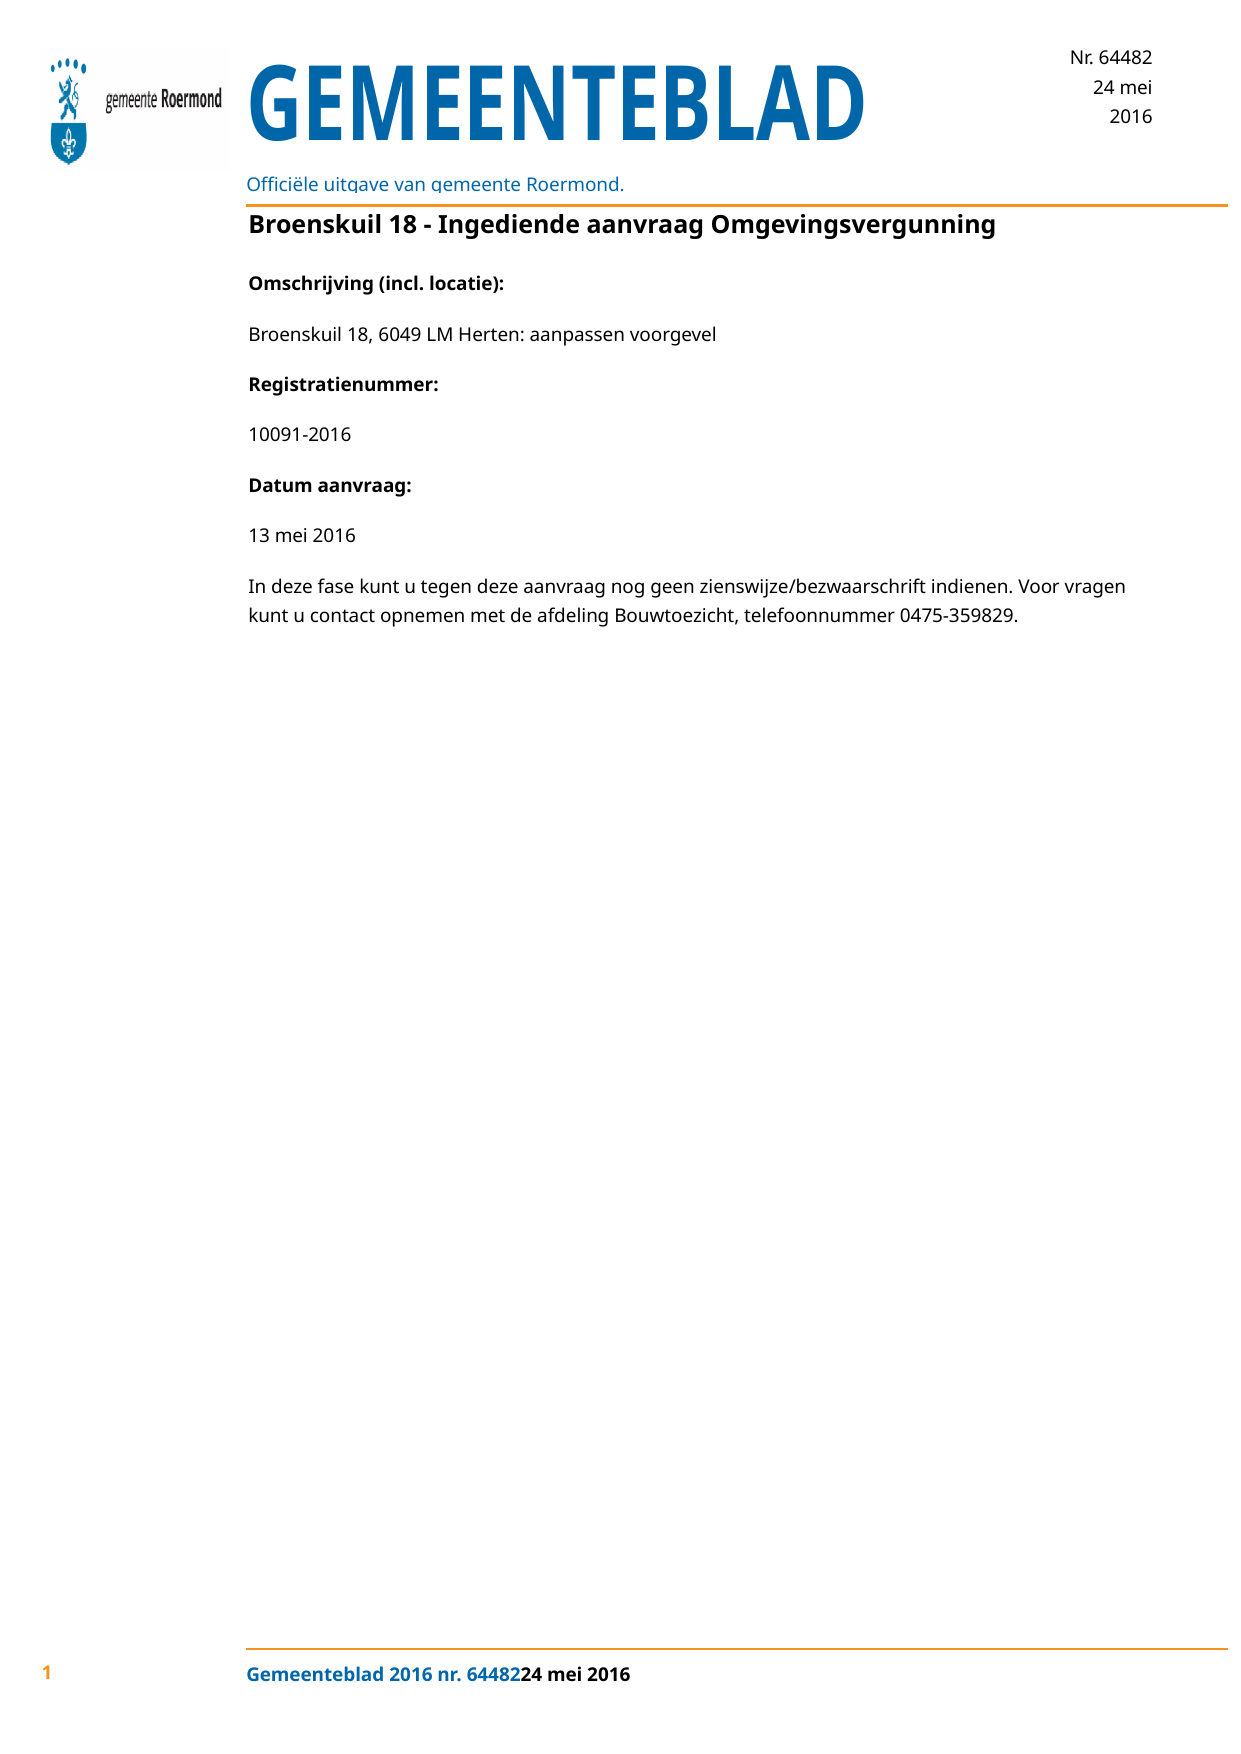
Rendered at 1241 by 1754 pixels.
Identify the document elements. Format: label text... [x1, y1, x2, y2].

text Omschrijving (incl. locatie): [248, 270, 1152, 296]
text Broenskuil 18, 6049 LM Herten: aanpassen voorgevel [248, 321, 1152, 346]
text 10091-2016 [248, 422, 1152, 447]
picture [41, 47, 231, 172]
text 13 mei 2016 [248, 522, 1152, 548]
text Datum aanvraag: [248, 472, 1152, 498]
text In deze fase kunt u tegen deze aanvraag nog geen zienswijze/bezwaarschrift indienen. Voor vragen kunt u contact opnemen met de afdeling Bouwtoezicht, telefoonnummer 0475-359829. [248, 573, 1152, 628]
text Registratienummer: [248, 371, 1152, 397]
text Broenskuil 18 - Ingediende aanvraag Omgevingsvergunning [248, 207, 1152, 241]
